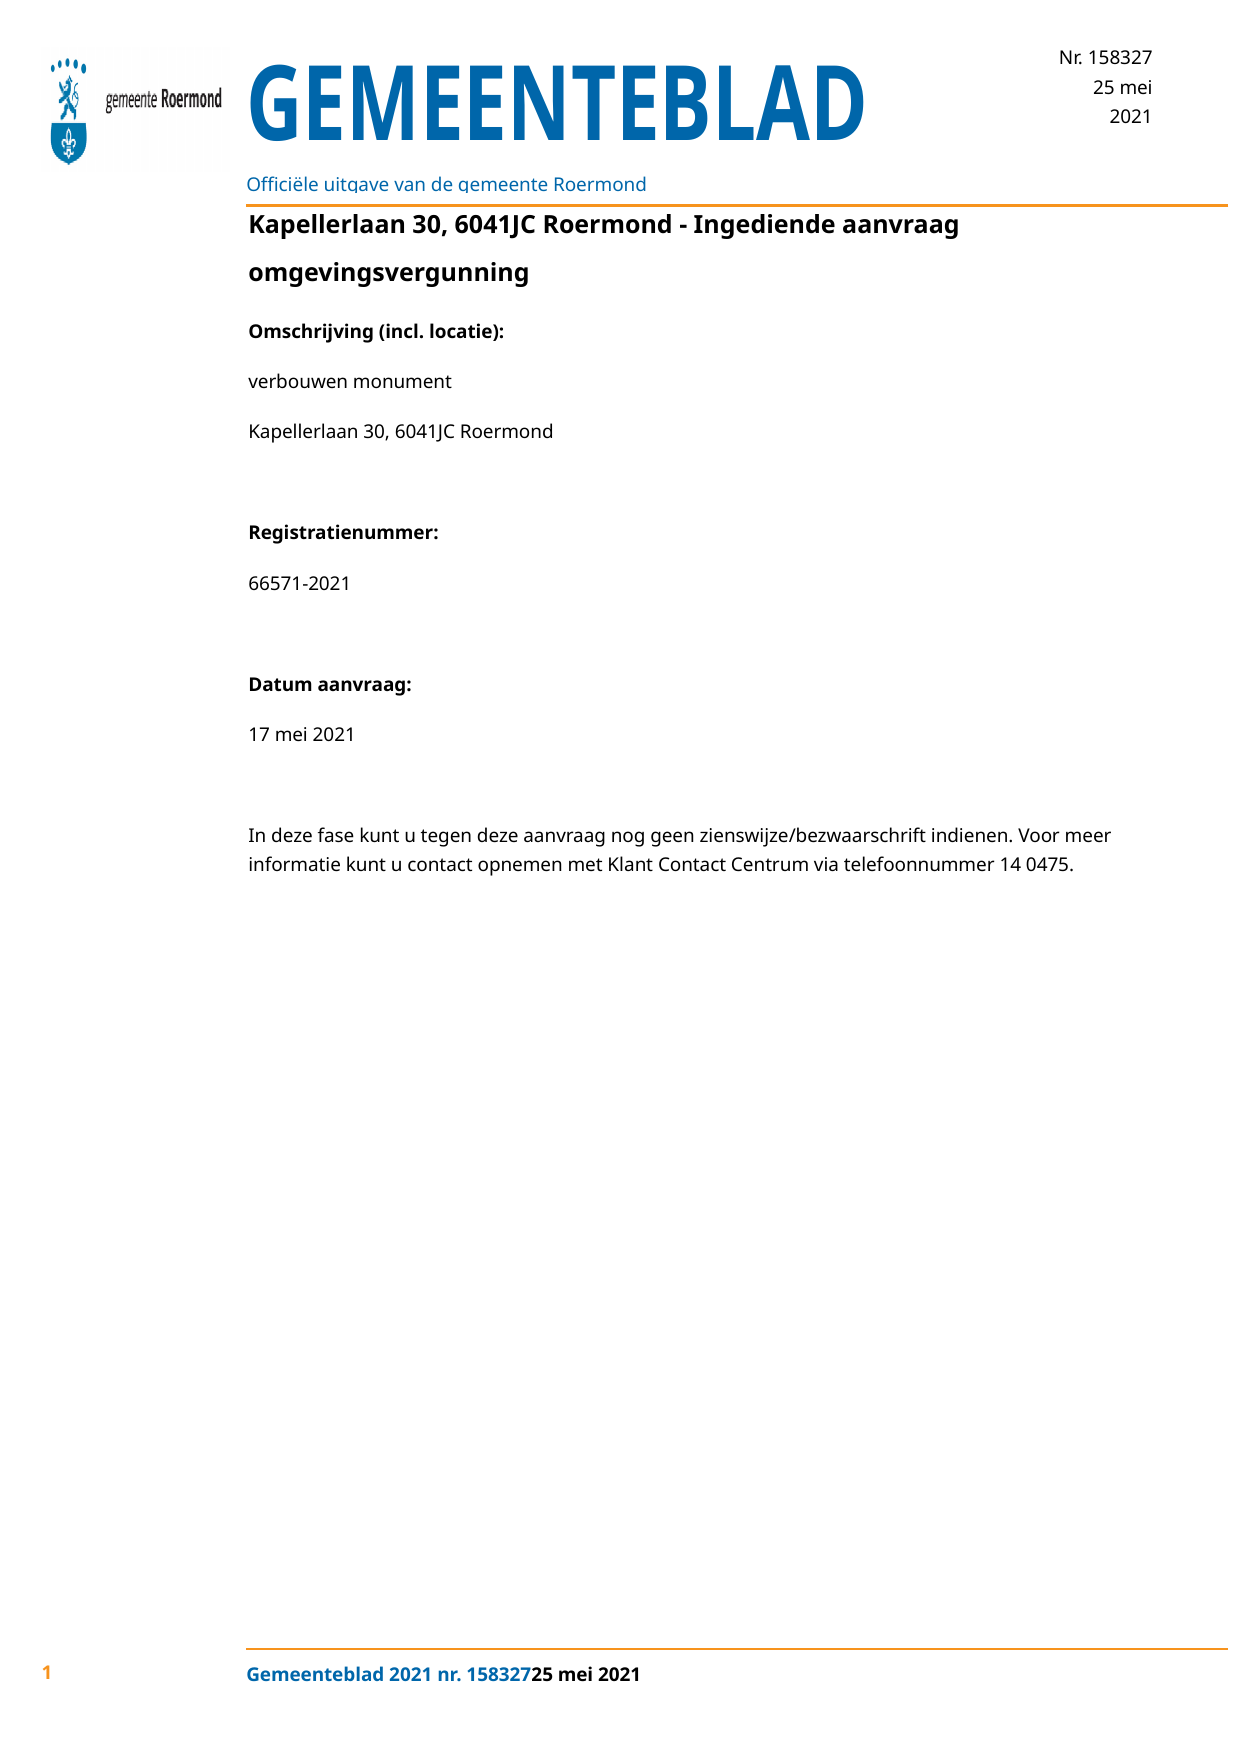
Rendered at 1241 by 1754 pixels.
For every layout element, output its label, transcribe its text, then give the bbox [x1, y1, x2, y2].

text In deze fase kunt u tegen deze aanvraag nog geen zienswijze/bezwaarschrift indienen. Voor meer informatie kunt u contact opnemen met Klant Contact Centrum via telefoonnummer 14 0475. [248, 822, 1152, 877]
text Datum aanvraag: [248, 671, 1152, 697]
text 17 mei 2021 [248, 721, 1152, 747]
text Omschrijving (incl. locatie): [248, 318, 1152, 344]
text 66571-2021 [248, 570, 1152, 596]
picture [41, 47, 231, 172]
text Kapellerlaan 30, 6041JC Roermond - Ingediende aanvraag omgevingsvergunning [248, 207, 1152, 288]
text Registratienummer: [248, 519, 1152, 545]
text Kapellerlaan 30, 6041JC Roermond [248, 419, 1152, 444]
text verbouwen monument [248, 368, 1152, 394]
